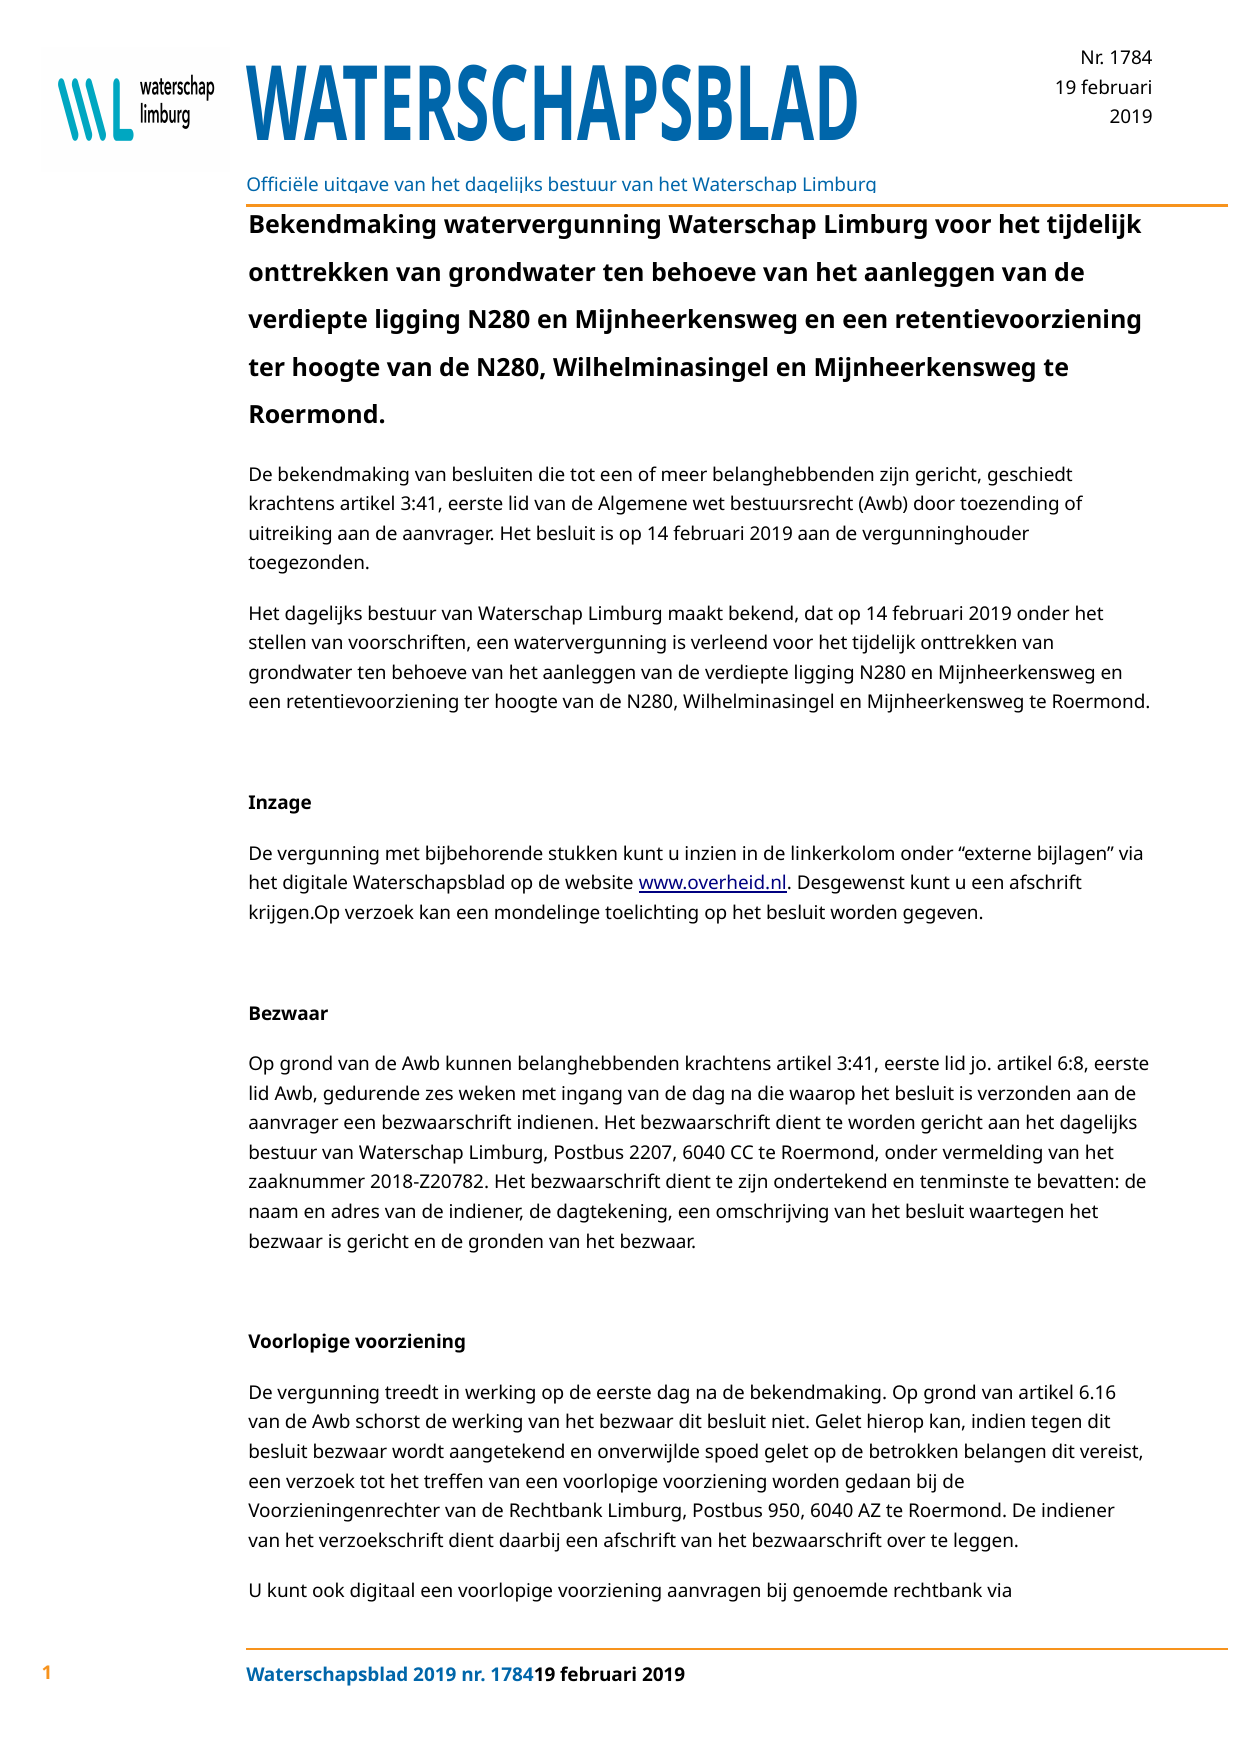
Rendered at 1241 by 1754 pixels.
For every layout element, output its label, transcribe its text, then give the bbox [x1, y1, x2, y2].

text U kunt ook digitaal een voorlopige voorziening aanvragen bij genoemde rechtbank via [248, 1577, 1152, 1603]
text De bekendmaking van besluiten die tot een of meer belanghebbenden zijn gericht, geschiedt krachtens artikel 3:41, eerste lid van de Algemene wet bestuursrecht (Awb) door toezending of uitreiking aan de aanvrager. Het besluit is op 14 februari 2019 aan de vergunninghouder toegezonden. [248, 461, 1152, 575]
picture [41, 47, 231, 172]
text Bekendmaking watervergunning Waterschap Limburg voor het tijdelijk onttrekken van grondwater ten behoeve van het aanleggen van de verdiepte ligging N280 en Mijnheerkensweg en een retentievoorziening ter hoogte van de N280, Wilhelminasingel en Mijnheerkensweg te Roermond. [248, 207, 1152, 431]
text Op grond van de Awb kunnen belanghebbenden krachtens artikel 3:41, eerste lid jo. artikel 6:8, eerste lid Awb, gedurende zes weken met ingang van de dag na die waarop het besluit is verzonden aan de aanvrager een bezwaarschrift indienen. Het bezwaarschrift dient te worden gericht aan het dagelijks bestuur van Waterschap Limburg, Postbus 2207, 6040 CC te Roermond, onder vermelding van het zaaknummer 2018-Z20782. Het bezwaarschrift dient te zijn ondertekend en tenminste te bevatten: de naam en adres van de indiener, de dagtekening, een omschrijving van het besluit waartegen het bezwaar is gericht en de gronden van het bezwaar. [248, 1050, 1152, 1253]
text Inzage [248, 789, 1152, 815]
text Voorlopige voorziening [248, 1329, 1152, 1354]
text De vergunning treedt in werking op de eerste dag na de bekendmaking. Op grond van artikel 6.16 van de Awb schorst de werking van het bezwaar dit besluit niet. Gelet hierop kan, indien tegen dit besluit bezwaar wordt aangetekend en onverwijlde spoed gelet op de betrokken belangen dit vereist, een verzoek tot het treffen van een voorlopige voorziening worden gedaan bij de Voorzieningenrechter van de Rechtbank Limburg, Postbus 950, 6040 AZ te Roermond. De indiener van het verzoekschrift dient daarbij een afschrift van het bezwaarschrift over te leggen. [248, 1379, 1152, 1553]
text De vergunning met bijbehorende stukken kunt u inzien in de linkerkolom onder “externe bijlagen” via het digitale Waterschapsblad op de website www.overheid.nl. Desgewenst kunt u een afschrift krijgen.Op verzoek kan een mondelinge toelichting op het besluit worden gegeven. [248, 840, 1152, 925]
text Het dagelijks bestuur van Waterschap Limburg maakt bekend, dat op 14 februari 2019 onder het stellen van voorschriften, een watervergunning is verleend voor het tijdelijk onttrekken van grondwater ten behoeve van het aanleggen van de verdiepte ligging N280 en Mijnheerkensweg en een retentievoorziening ter hoogte van de N280, Wilhelminasingel en Mijnheerkensweg te Roermond. [248, 600, 1152, 714]
text Bezwaar [248, 1000, 1152, 1026]
